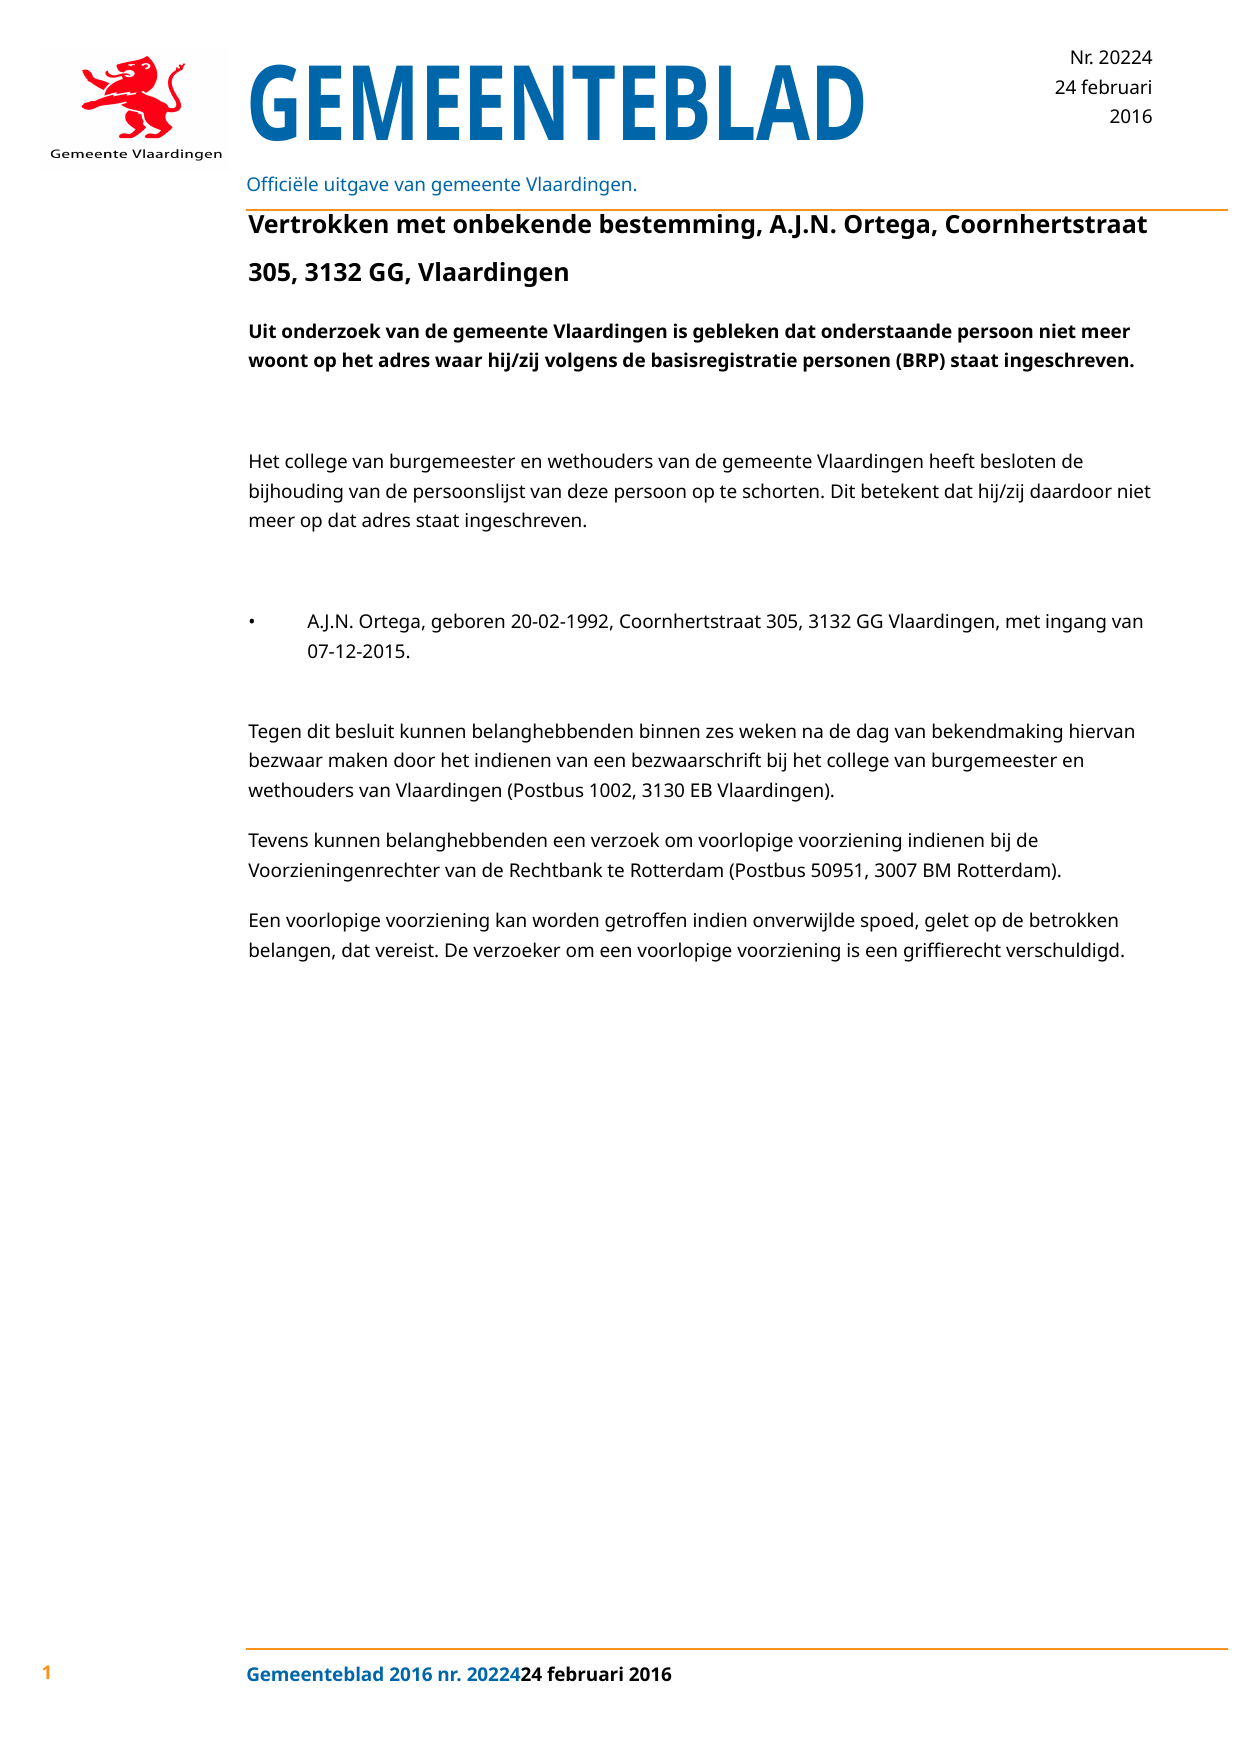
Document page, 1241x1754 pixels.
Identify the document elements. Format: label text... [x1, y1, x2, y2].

picture [41, 47, 231, 172]
text Uit onderzoek van de gemeente Vlaardingen is gebleken dat onderstaande persoon niet meer woont op het adres waar hij/zij volgens de basisregistratie personen (BRP) staat ingeschreven. [248, 318, 1152, 373]
text Vertrokken met onbekende bestemming, A.J.N. Ortega, Coornhertstraat 305, 3132 GG, Vlaardingen [248, 211, 1152, 288]
text Het college van burgemeester en wethouders van de gemeente Vlaardingen heeft besloten de bijhouding van de persoonslijst van deze persoon op te schorten. Dit betekent dat hij/zij daardoor niet meer op dat adres staat ingeschreven. [248, 448, 1152, 533]
text Een voorlopige voorziening kan worden getroffen indien onverwijlde spoed, gelet op de betrokken belangen, dat vereist. De verzoeker om een voorlopige voorziening is een griffierecht verschuldigd. [248, 907, 1152, 963]
text Tevens kunnen belanghebbenden een verzoek om voorlopige voorziening indienen bij de Voorzieningenrechter van de Rechtbank te Rotterdam (Postbus 50951, 3007 BM Rotterdam). [248, 827, 1152, 883]
text Tegen dit besluit kunnen belanghebbenden binnen zes weken na de dag van bekendmaking hiervan bezwaar maken door het indienen van een bezwaarschrift bij het college van burgemeester en wethouders van Vlaardingen (Postbus 1002, 3130 EB Vlaardingen). [248, 718, 1152, 803]
list A.J.N. Ortega, geboren 20-02-1992, Coornhertstraat 305, 3132 GG Vlaardingen, met ingang van 07-12-2015. [248, 608, 1152, 664]
